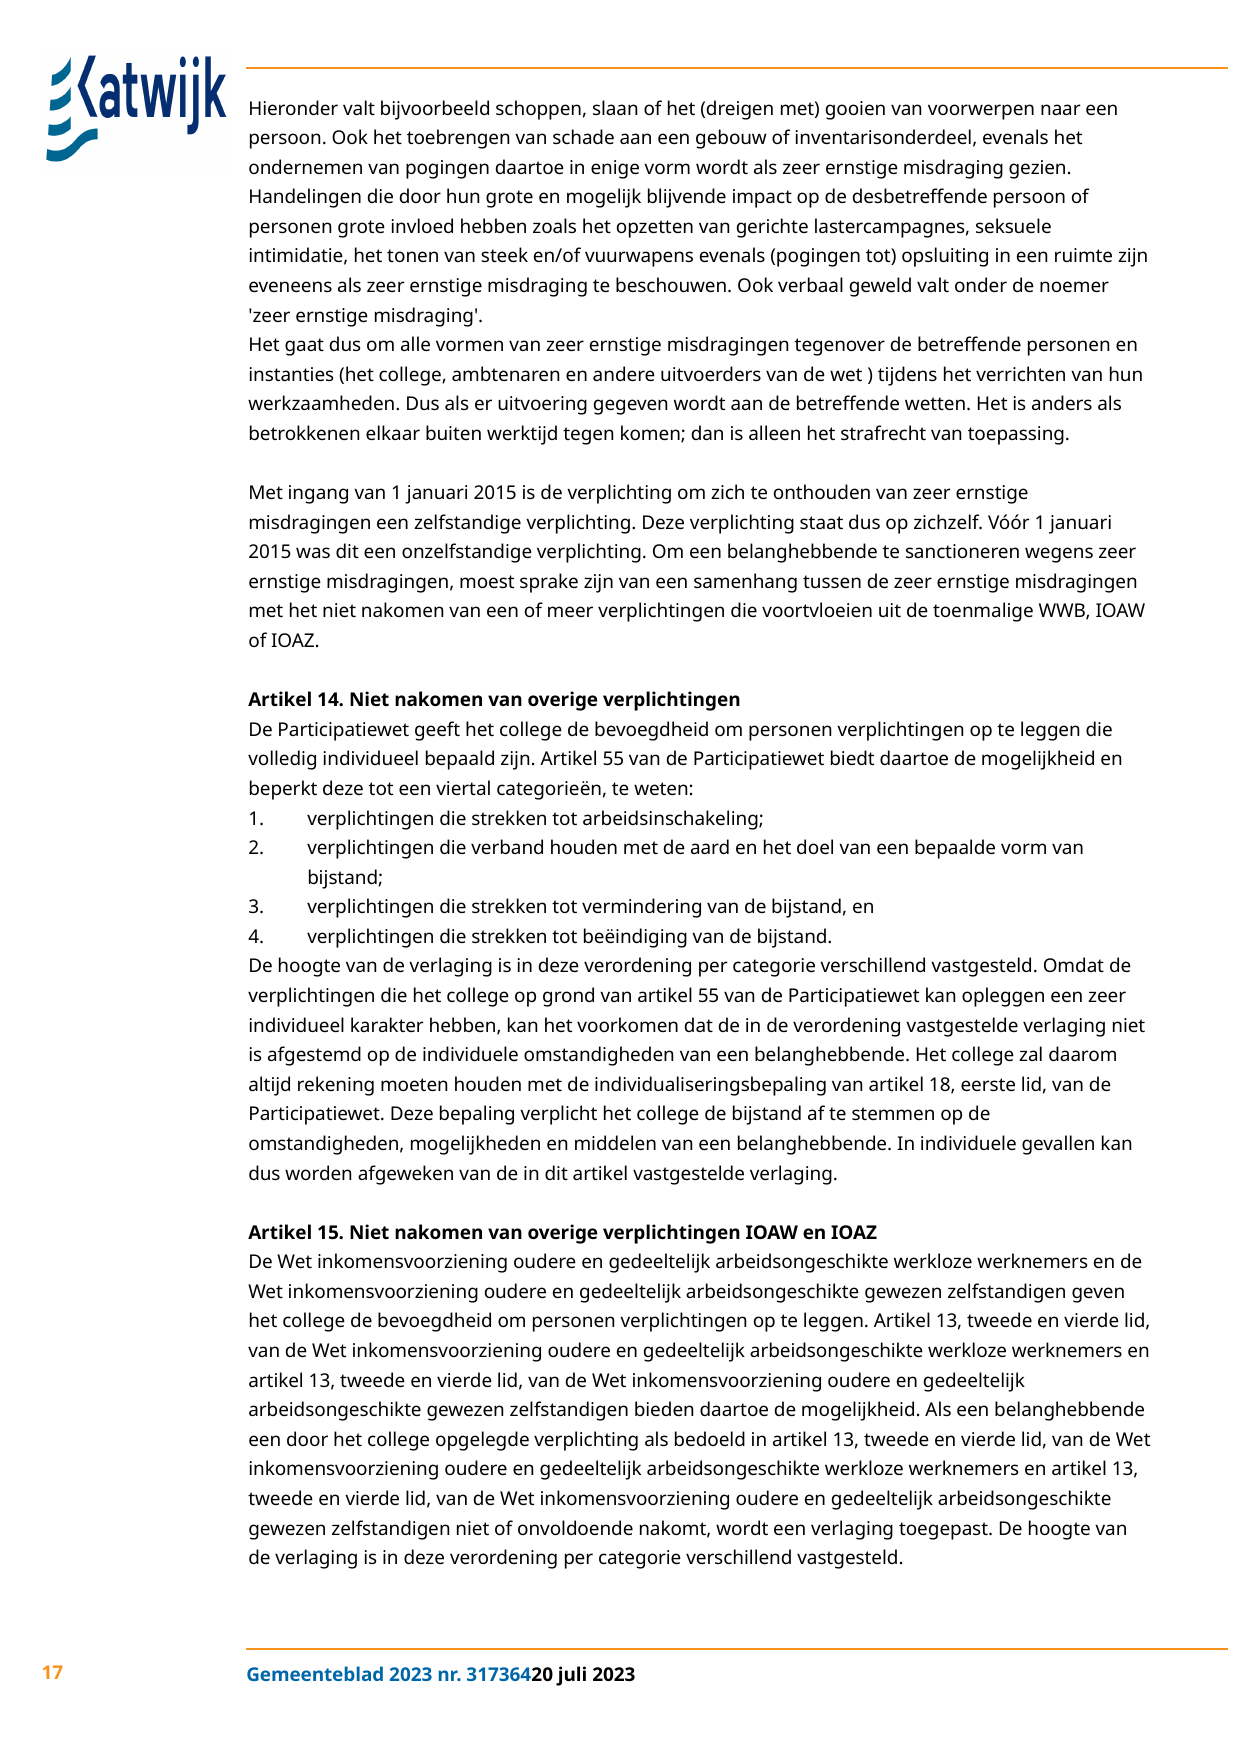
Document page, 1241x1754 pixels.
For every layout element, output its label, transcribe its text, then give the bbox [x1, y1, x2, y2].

text Het gaat dus om alle vormen van zeer ernstige misdragingen tegenover de betreffende personen en instanties (het college, ambtenaren en andere uitvoerders van de wet ) tijdens het verrichten van hun werkzaamheden. Dus als er uitvoering gegeven wordt aan de betreffende wetten. Het is anders als betrokkenen elkaar buiten werktijd tegen komen; dan is alleen het strafrecht van toepassing. [248, 331, 1152, 446]
text Artikel 14. Niet nakomen van overige verplichtingen [248, 686, 1152, 712]
list verplichtingen die strekken tot arbeidsinschakeling; [248, 805, 1152, 831]
text De Participatiewet geeft het college de bevoegdheid om personen verplichtingen op te leggen die volledig individueel bepaald zijn. Artikel 55 van de Participatiewet biedt daartoe de mogelijkheid en beperkt deze tot een viertal categorieën, te weten: [248, 716, 1152, 801]
text De Wet inkomensvoorziening oudere en gedeeltelijk arbeidsongeschikte werkloze werknemers en de Wet inkomensvoorziening oudere en gedeeltelijk arbeidsongeschikte gewezen zelfstandigen geven het college de bevoegdheid om personen verplichtingen op te leggen. Artikel 13, tweede en vierde lid, van de Wet inkomensvoorziening oudere en gedeeltelijk arbeidsongeschikte werkloze werknemers en artikel 13, tweede en vierde lid, van de Wet inkomensvoorziening oudere en gedeeltelijk arbeidsongeschikte gewezen zelfstandigen bieden daartoe de mogelijkheid. Als een belanghebbende een door het college opgelegde verplichting als bedoeld in artikel 13, tweede en vierde lid, van de Wet inkomensvoorziening oudere en gedeeltelijk arbeidsongeschikte werkloze werknemers en artikel 13, tweede en vierde lid, van de Wet inkomensvoorziening oudere en gedeeltelijk arbeidsongeschikte gewezen zelfstandigen niet of onvoldoende nakomt, wordt een verlaging toegepast. De hoogte van de verlaging is in deze verordening per categorie verschillend vastgesteld. [248, 1248, 1152, 1570]
list verplichtingen die strekken tot vermindering van de bijstand, en [248, 893, 1152, 919]
text De hoogte van de verlaging is in deze verordening per categorie verschillend vastgesteld. Omdat de verplichtingen die het college op grond van artikel 55 van de Participatiewet kan opleggen een zeer individueel karakter hebben, kan het voorkomen dat de in de verordening vastgestelde verlaging niet is afgestemd op de individuele omstandigheden van een belanghebbende. Het college zal daarom altijd rekening moeten houden met de individualiseringsbepaling van artikel 18, eerste lid, van de Participatiewet. Deze bepaling verplicht het college de bijstand af te stemmen op de omstandigheden, mogelijkheden en middelen van een belanghebbende. In individuele gevallen kan dus worden afgeweken van de in dit artikel vastgestelde verlaging. [248, 953, 1152, 1186]
text Hieronder valt bijvoorbeeld schoppen, slaan of het (dreigen met) gooien van voorwerpen naar een persoon. Ook het toebrengen van schade aan een gebouw of inventarisonderdeel, evenals het ondernemen van pogingen daartoe in enige vorm wordt als zeer ernstige misdraging gezien. Handelingen die door hun grote en mogelijk blijvende impact op de desbetreffende persoon of personen grote invloed hebben zoals het opzetten van gerichte lastercampagnes, seksuele intimidatie, het tonen van steek en/of vuurwapens evenals (pogingen tot) opsluiting in een ruimte zijn eveneens als zeer ernstige misdraging te beschouwen. Ook verbaal geweld valt onder de noemer 'zeer ernstige misdraging'. [248, 95, 1152, 328]
list verplichtingen die verband houden met de aard en het doel van een bepaalde vorm van bijstand; [248, 834, 1152, 890]
list verplichtingen die strekken tot beëindiging van de bijstand. [248, 923, 1152, 949]
text Met ingang van 1 januari 2015 is de verplichting om zich te onthouden van zeer ernstige misdragingen een zelfstandige verplichting. Deze verplichting staat dus op zichzelf. Vóór 1 januari 2015 was dit een onzelfstandige verplichting. Om een belanghebbende te sanctioneren wegens zeer ernstige misdragingen, moest sprake zijn van een samenhang tussen de zeer ernstige misdragingen met het niet nakomen van een of meer verplichtingen die voortvloeien uit de toenmalige WWB, IOAW of IOAZ. [248, 479, 1152, 653]
text Artikel 15. Niet nakomen van overige verplichtingen IOAW en IOAZ [248, 1219, 1152, 1245]
picture [41, 47, 231, 172]
